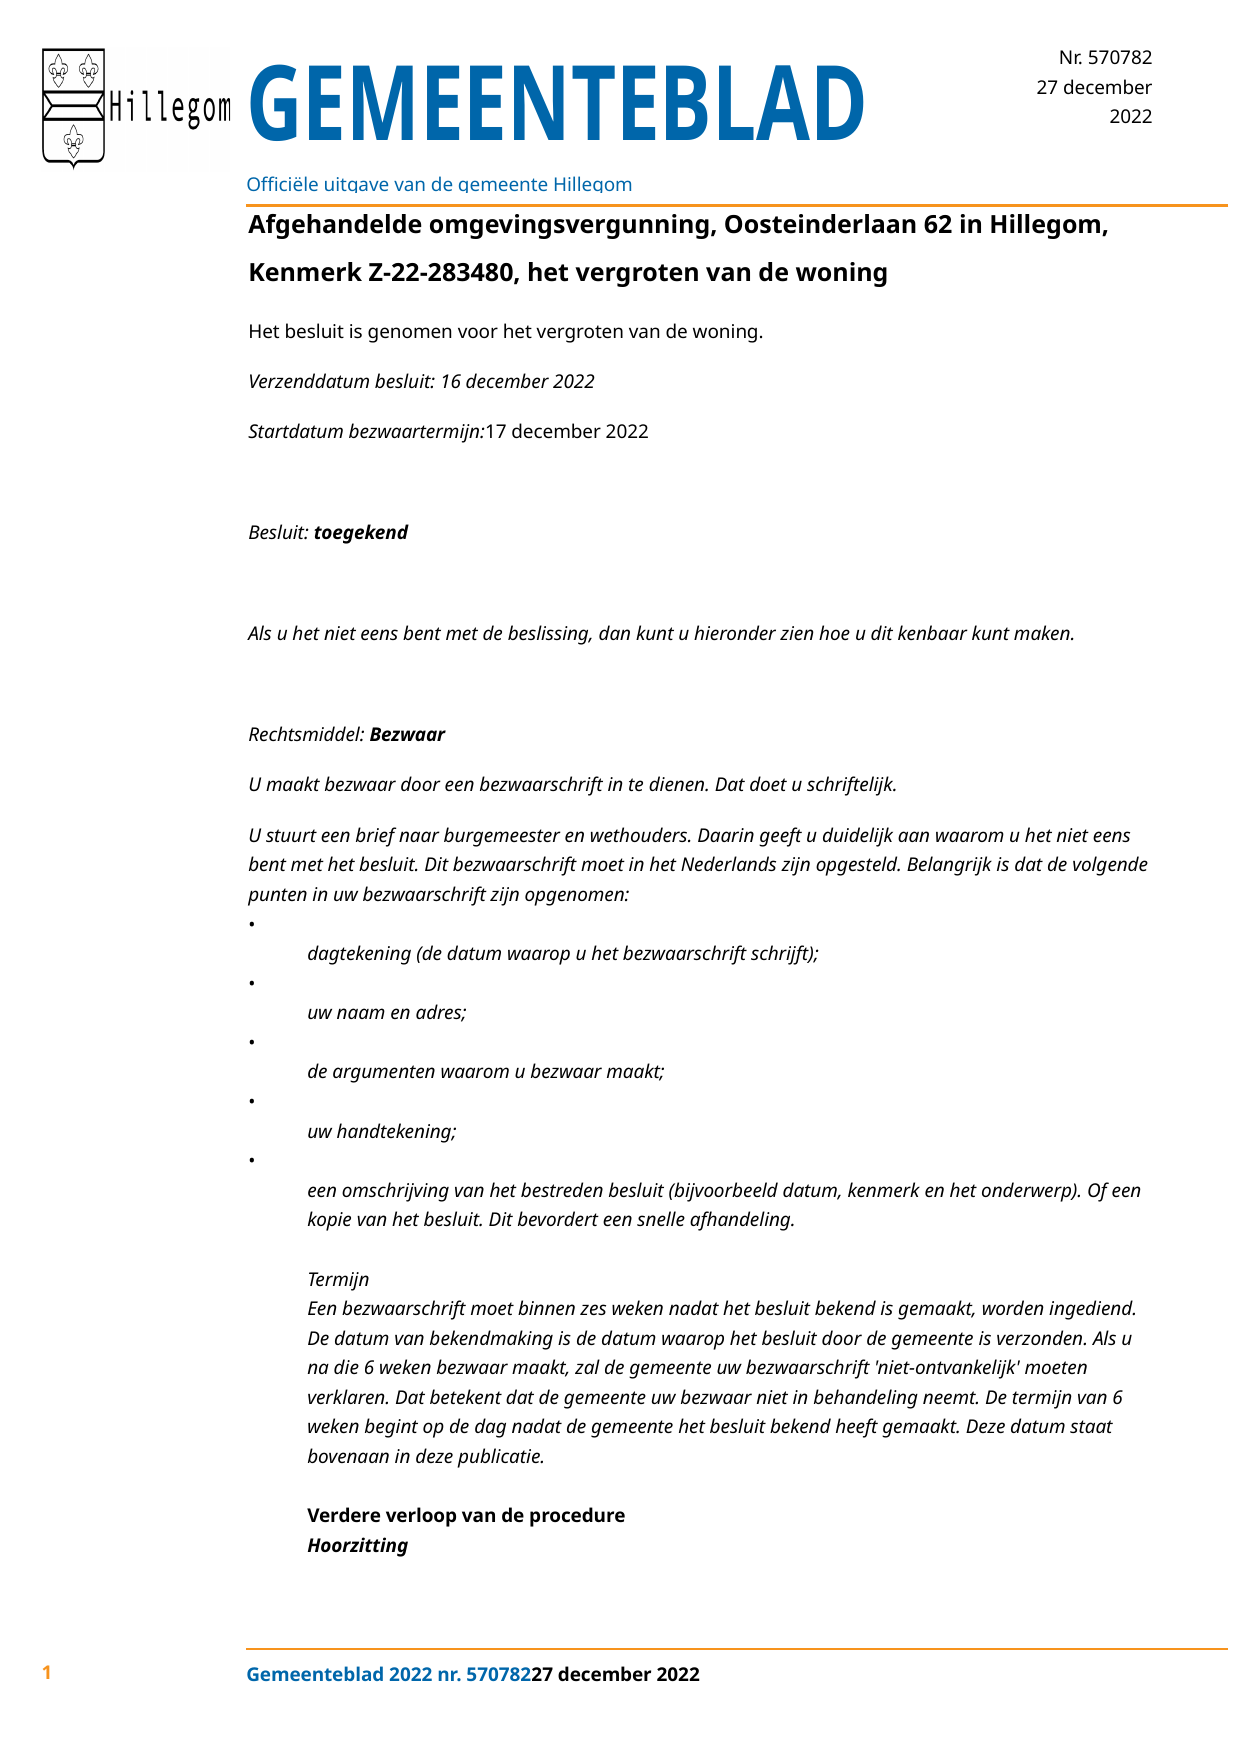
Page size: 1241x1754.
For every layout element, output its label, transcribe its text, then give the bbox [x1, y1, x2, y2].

list dagtekening (de datum waarop u het bezwaarschrift schrijft); [248, 940, 1152, 966]
list uw naam en adres; [248, 999, 1152, 1025]
text U stuurt een brief naar burgemeester en wethouders. Daarin geeft u duidelijk aan waarom u het niet eens bent met het besluit. Dit bezwaarschrift moet in het Nederlands zijn opgesteld. Belangrijk is dat de volgende punten in uw bezwaarschrift zijn opgenomen: [248, 822, 1152, 907]
picture [41, 47, 231, 172]
text U maakt bezwaar door een bezwaarschrift in te dienen. Dat doet u schriftelijk. [248, 772, 1152, 797]
text Het besluit is genomen voor het vergroten van de woning. [248, 318, 1152, 344]
list uw handtekening; [248, 1118, 1152, 1144]
list Een bezwaarschrift moet binnen zes weken nadat het besluit bekend is gemaakt, worden ingediend. De datum van bekendmaking is de datum waarop het besluit door de gemeente is verzonden. Als u na die 6 weken bezwaar maakt, zal de gemeente uw bezwaarschrift 'niet-ontvankelijk' moeten verklaren. Dat betekent dat de gemeente uw bezwaar niet in behandeling neemt. De termijn van 6 weken begint op de dag nadat de gemeente het besluit bekend heeft gemaakt. Deze datum staat bovenaan in deze publicatie. [248, 1295, 1152, 1469]
list Hoorzitting [248, 1532, 1152, 1558]
text Rechtsmiddel: Bezwaar [248, 721, 1152, 747]
list een omschrijving van het bestreden besluit (bijvoorbeeld datum, kenmerk en het onderwerp). Of een kopie van het besluit. Dit bevordert een snelle afhandeling. [248, 1177, 1152, 1232]
text Afgehandelde omgevingsvergunning, Oosteinderlaan 62 in Hillegom, Kenmerk Z-22-283480, het vergroten van de woning [248, 207, 1152, 288]
list Termijn [248, 1266, 1152, 1292]
text Startdatum bezwaartermijn:17 december 2022 [248, 419, 1152, 444]
text Besluit: toegekend [248, 519, 1152, 545]
text Verzenddatum besluit: 16 december 2022 [248, 368, 1152, 394]
text Als u het niet eens bent met de beslissing, dan kunt u hieronder zien hoe u dit kenbaar kunt maken. [248, 620, 1152, 646]
list Verdere verloop van de procedure [248, 1502, 1152, 1528]
list de argumenten waarom u bezwaar maakt; [248, 1059, 1152, 1084]
